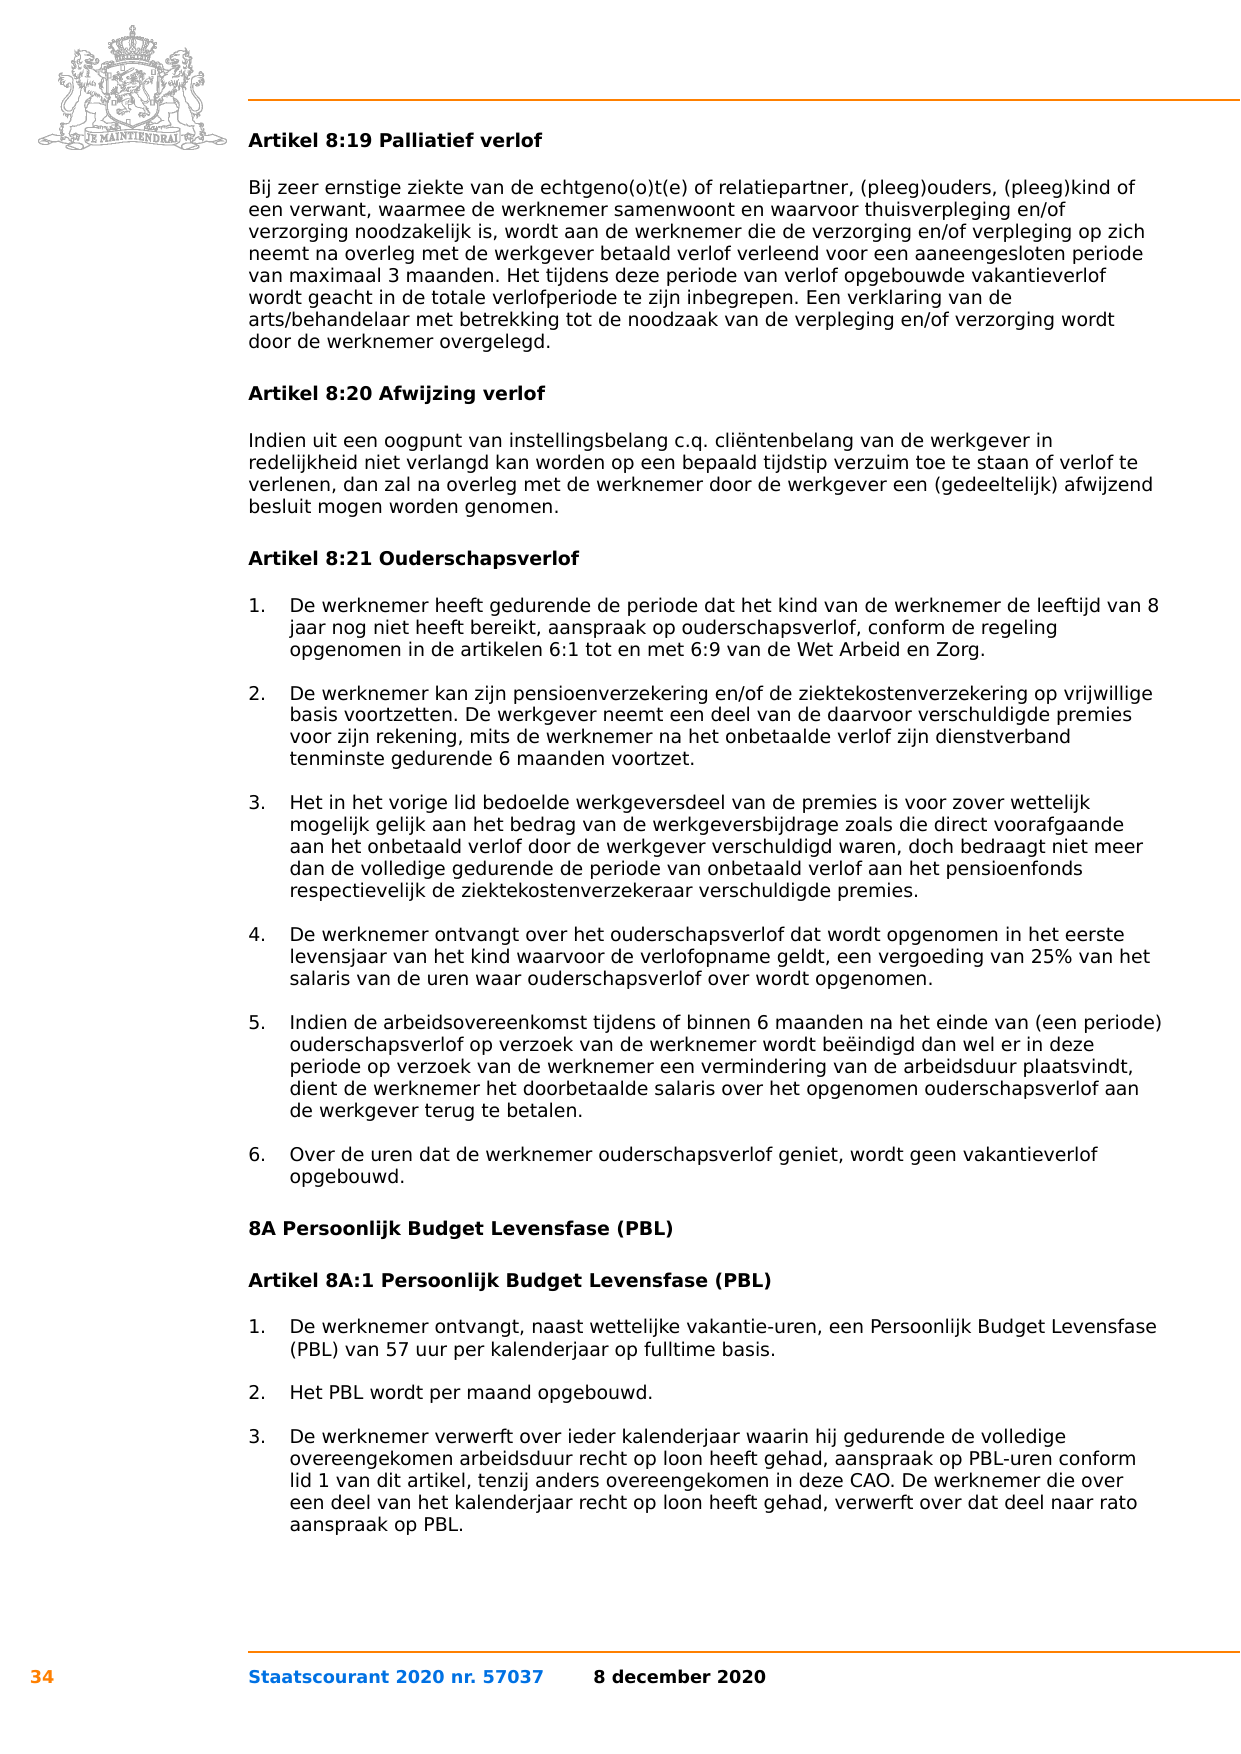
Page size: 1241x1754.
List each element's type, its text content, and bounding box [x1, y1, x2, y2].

subtitle Artikel 8:21 Ouderschapsverlof [248, 548, 1163, 569]
text 2. De werknemer kan zijn pensioenverzekering en/of de ziektekostenverzekering op vrijwillige basis voortzetten. De werkgever neemt een deel van de daarvoor verschuldigde premies voor zijn rekening, mits de werknemer na het onbetaalde verlof zijn dienstverband tenminste gedurende 6 maanden voortzet. [248, 682, 1163, 770]
text 5. Indien de arbeidsovereenkomst tijdens of binnen 6 maanden na het einde van (een periode) ouderschapsverlof op verzoek van de werknemer wordt beëindigd dan wel er in deze periode op verzoek van de werknemer een vermindering van de arbeidsduur plaatsvindt, dient de werknemer het doorbetaalde salaris over het opgenomen ouderschapsverlof aan de werkgever terug te betalen. [248, 1012, 1163, 1122]
text Indien uit een oogpunt van instellingsbelang c.q. cliëntenbelang van de werkgever in redelijkheid niet verlangd kan worden op een bepaald tijdstip verzuim toe te staan of verlof te verlenen, dan zal na overleg met de werknemer door de werkgever een (gedeeltelijk) afwijzend besluit mogen worden genomen. [248, 430, 1163, 518]
subtitle Artikel 8:20 Afwijzing verlof [248, 383, 1163, 405]
text 3. De werknemer verwerft over ieder kalenderjaar waarin hij gedurende de volledige overeengekomen arbeidsduur recht op loon heeft gehad, aanspraak op PBL-uren conform lid 1 van dit artikel, tenzij anders overeengekomen in deze CAO. De werknemer die over een deel van het kalenderjaar recht op loon heeft gehad, verwerft over dat deel naar rato aanspraak op PBL. [248, 1426, 1163, 1536]
subtitle Artikel 8:19 Palliatief verlof [248, 130, 1163, 152]
text 2. Het PBL wordt per maand opgebouwd. [248, 1382, 1163, 1404]
text 3. Het in het vorige lid bedoelde werkgeversdeel van de premies is voor zover wettelijk mogelijk gelijk aan het bedrag van de werkgeversbijdrage zoals die direct voorafgaande aan het onbetaald verlof door de werkgever verschuldigd waren, doch bedraagt niet meer dan de volledige gedurende de periode van onbetaald verlof aan het pensioenfonds respectievelijk de ziektekostenverzekeraar verschuldigde premies. [248, 792, 1163, 902]
picture [38, 25, 227, 150]
text 4. De werknemer ontvangt over het ouderschapsverlof dat wordt opgenomen in het eerste levensjaar van het kind waarvoor de verlofopname geldt, een vergoeding van 25% van het salaris van de uren waar ouderschapsverlof over wordt opgenomen. [248, 924, 1163, 990]
subtitle Artikel 8A:1 Persoonlijk Budget Levensfase (PBL) [248, 1269, 1163, 1291]
text Bij zeer ernstige ziekte van de echtgeno(o)t(e) of relatiepartner, (pleeg)ouders, (pleeg)kind of een verwant, waarmee de werknemer samenwoont en waarvoor thuisverpleging en/of verzorging noodzakelijk is, wordt aan de werknemer die de verzorging en/of verpleging op zich neemt na overleg met de werkgever betaald verlof verleend voor een aaneengesloten periode van maximaal 3 maanden. Het tijdens deze periode van verlof opgebouwde vakantieverlof wordt geacht in de totale verlofperiode te zijn inbegrepen. Een verklaring van de arts/behandelaar met betrekking tot de noodzaak van de verpleging en/of verzorging wordt door de werknemer overgelegd. [248, 177, 1163, 353]
text 6. Over de uren dat de werknemer ouderschapsverlof geniet, wordt geen vakantieverlof opgebouwd. [248, 1143, 1163, 1187]
text 1. De werknemer ontvangt, naast wettelijke vakantie-uren, een Persoonlijk Budget Levensfase (PBL) van 57 uur per kalenderjaar op fulltime basis. [248, 1316, 1163, 1360]
subtitle 8A Persoonlijk Budget Levensfase (PBL) [248, 1217, 1163, 1239]
text 1. De werknemer heeft gedurende de periode dat het kind van de werknemer de leeftijd van 8 jaar nog niet heeft bereikt, aanspraak op ouderschapsverlof, conform de regeling opgenomen in de artikelen 6:1 tot en met 6:9 van de Wet Arbeid en Zorg. [248, 594, 1163, 661]
